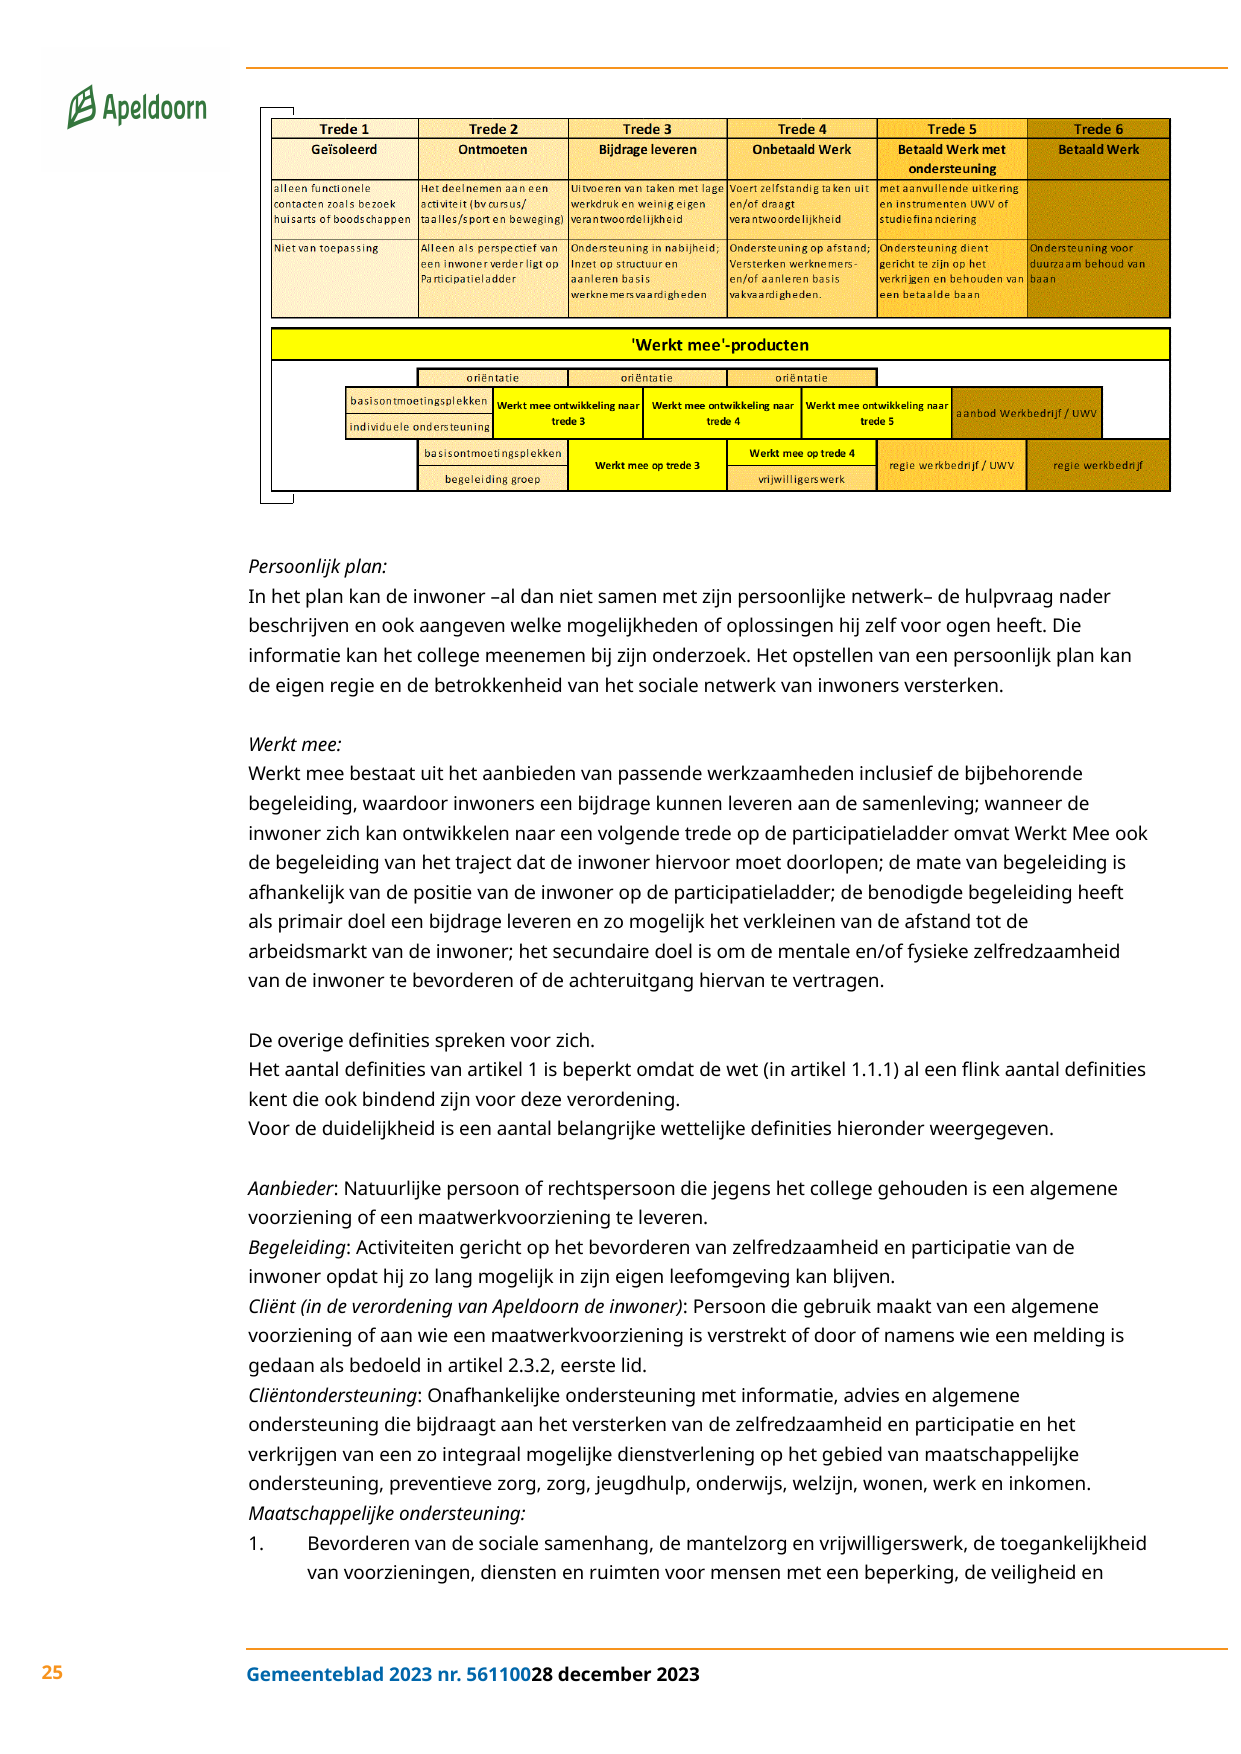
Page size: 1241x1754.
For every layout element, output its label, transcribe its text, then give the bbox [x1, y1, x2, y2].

text Cliëntondersteuning: Onafhankelijke ondersteuning met informatie, advies en algemene ondersteuning die bijdraagt aan het versterken van de zelfredzaamheid en participatie en het verkrijgen van een zo integraal mogelijke dienstverlening op het gebied van maatschappelijke ondersteuning, preventieve zorg, zorg, jeugdhulp, onderwijs, welzijn, wonen, werk en inkomen. [248, 1382, 1152, 1496]
text Werkt mee: [248, 731, 1152, 757]
text Cliënt (in de verordening van Apeldoorn de inwoner): Persoon die gebruik maakt van een algemene voorziening of aan wie een maatwerkvoorziening is verstrekt of door of namens wie een melding is gedaan als bedoeld in artikel 2.3.2, eerste lid. [248, 1293, 1152, 1378]
text In het plan kan de inwoner –al dan niet samen met zijn persoonlijke netwerk– de hulpvraag nader beschrijven en ook aangeven welke mogelijkheden of oplossingen hij zelf voor ogen heeft. Die informatie kan het college meenemen bij zijn onderzoek. Het opstellen van een persoonlijk plan kan de eigen regie en de betrokkenheid van het sociale netwerk van inwoners versterken. [248, 583, 1152, 697]
text Voor de duidelijkheid is een aantal belangrijke wettelijke definities hieronder weergegeven. [248, 1116, 1152, 1141]
text Persoonlijk plan: [248, 553, 1152, 579]
list Bevorderen van de sociale samenhang, de mantelzorg en vrijwilligerswerk, de toegankelijkheid van voorzieningen, diensten en ruimten voor mensen met een beperking, de veiligheid en [248, 1530, 1152, 1585]
text Maatschappelijke ondersteuning: [248, 1500, 1152, 1526]
text Het aantal definities van artikel 1 is beperkt omdat de wet (in artikel 1.1.1) al een flink aantal definities kent die ook bindend zijn voor deze verordening. [248, 1056, 1152, 1112]
picture [41, 47, 231, 172]
text Aanbieder: Natuurlijke persoon of rechtspersoon die jegens het college gehouden is een algemene voorziening of een maatwerkvoorziening te leveren. [248, 1175, 1152, 1230]
picture [268, 115, 1173, 494]
text De overige definities spreken voor zich. [248, 1027, 1152, 1052]
text Werkt mee bestaat uit het aanbieden van passende werkzaamheden inclusief de bijbehorende begeleiding, waardoor inwoners een bijdrage kunnen leveren aan de samenleving; wanneer de inwoner zich kan ontwikkelen naar een volgende trede op de participatieladder omvat Werkt Mee ook de begeleiding van het traject dat de inwoner hiervoor moet doorlopen; de mate van begeleiding is afhankelijk van de positie van de inwoner op de participatieladder; de benodigde begeleiding heeft als primair doel een bijdrage leveren en zo mogelijk het verkleinen van de afstand tot de arbeidsmarkt van de inwoner; het secundaire doel is om de mentale en/of fysieke zelfredzaamheid van de inwoner te bevorderen of de achteruitgang hiervan te vertragen. [248, 761, 1152, 993]
text Begeleiding: Activiteiten gericht op het bevorderen van zelfredzaamheid en participatie van de inwoner opdat hij zo lang mogelijk in zijn eigen leefomgeving kan blijven. [248, 1234, 1152, 1289]
